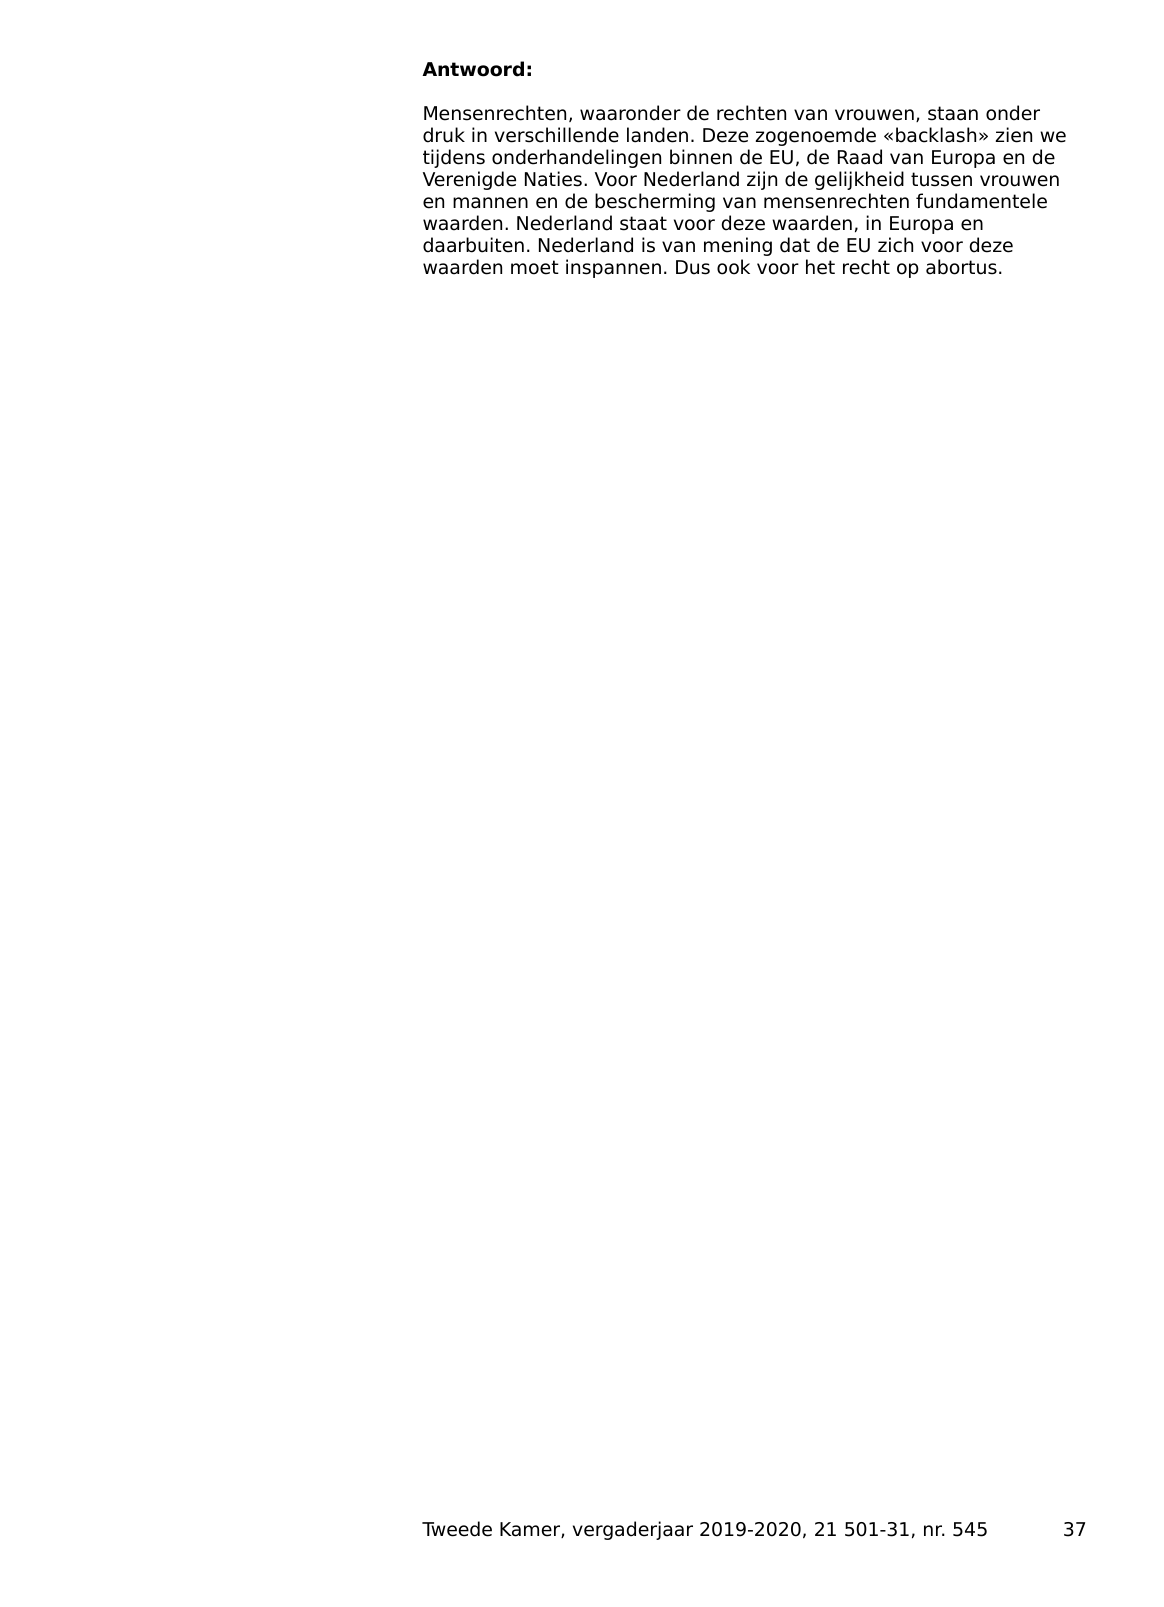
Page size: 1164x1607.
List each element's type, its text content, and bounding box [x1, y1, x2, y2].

text Mensenrechten, waaronder de rechten van vrouwen, staan onder druk in verschillende landen. Deze zogenoemde «backlash» zien we tijdens onderhandelingen binnen de EU, de Raad van Europa en de Verenigde Naties. Voor Nederland zijn de gelijkheid tussen vrouwen en mannen en de bescherming van mensenrechten fundamentele waarden. Nederland staat voor deze waarden, in Europa en daarbuiten. Nederland is van mening dat de EU zich voor deze waarden moet inspannen. Dus ook voor het recht op abortus. [422, 103, 1087, 279]
subtitle Antwoord: [422, 59, 1087, 81]
